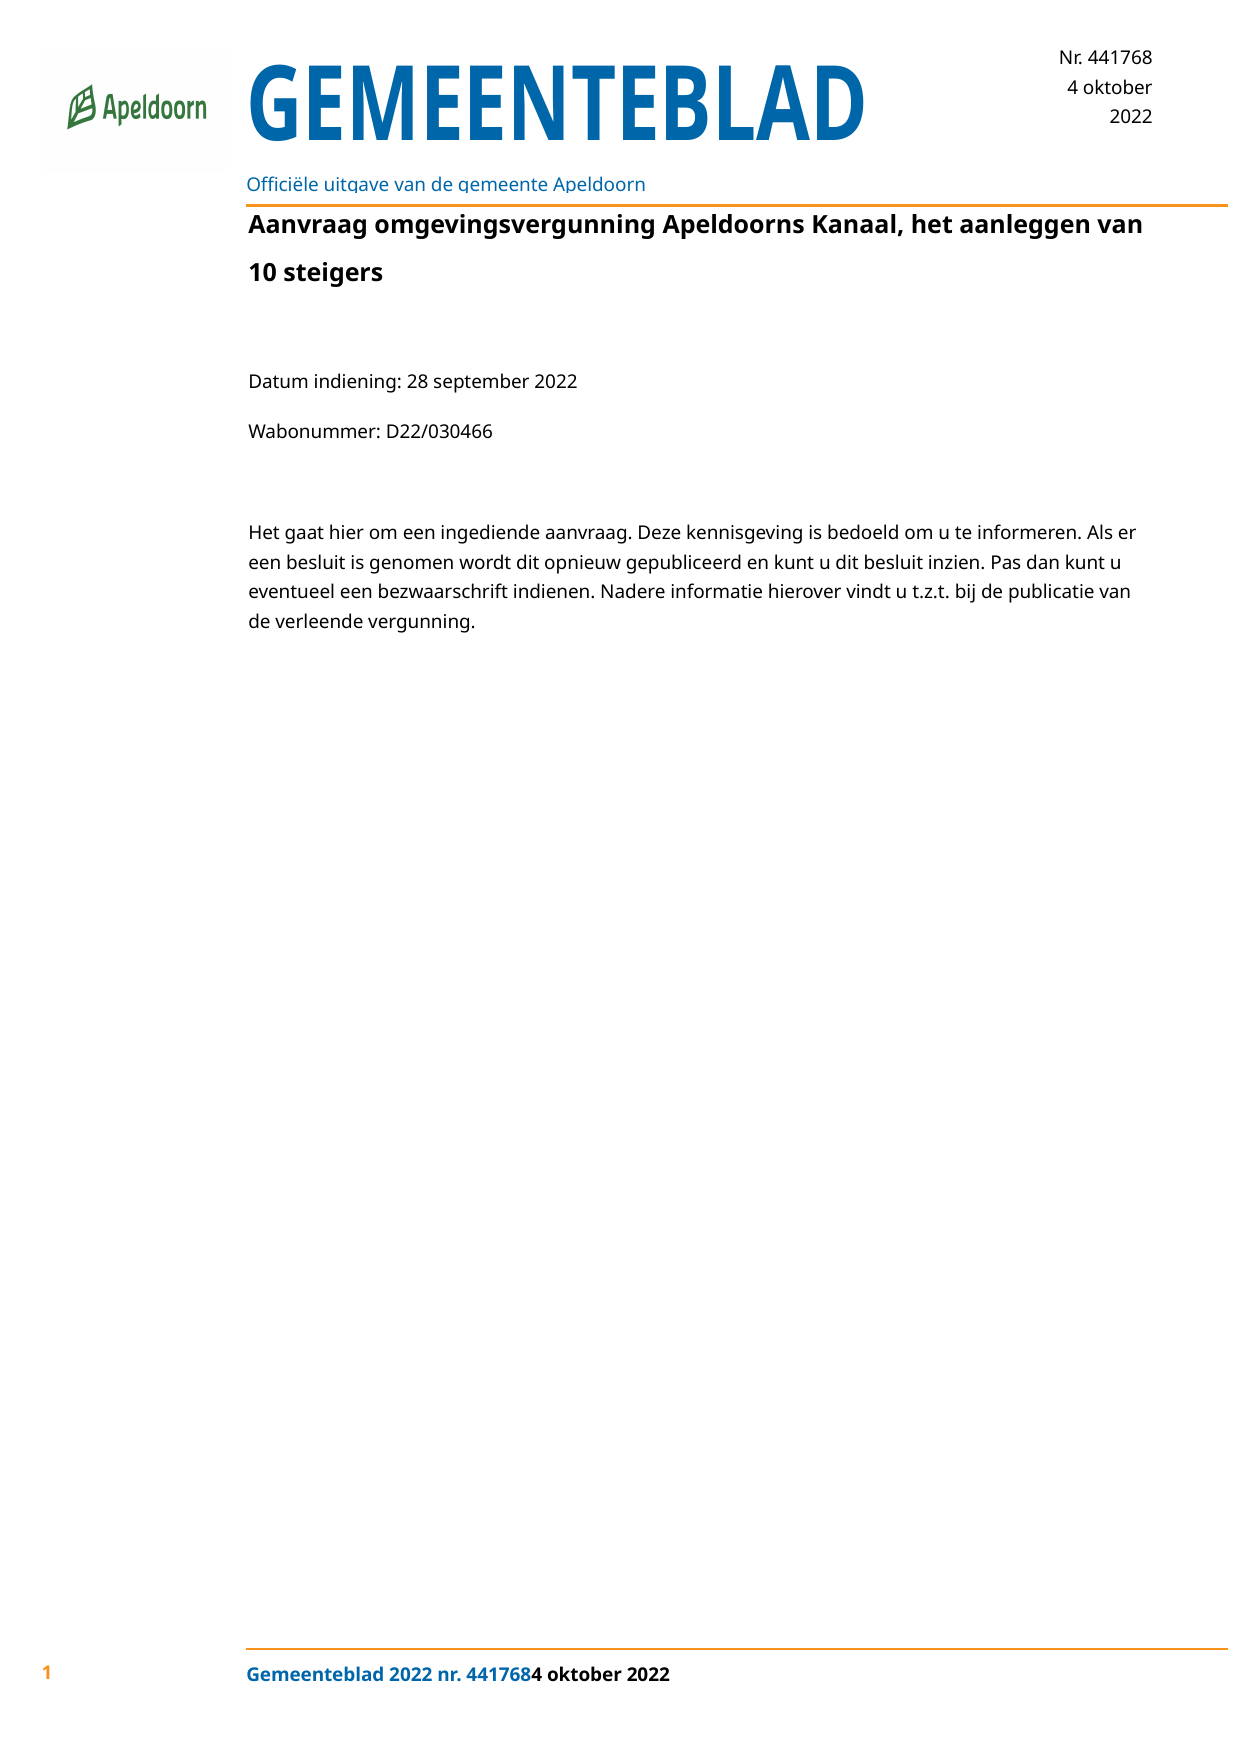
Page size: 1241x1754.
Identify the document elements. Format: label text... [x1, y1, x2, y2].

text Aanvraag omgevingsvergunning Apeldoorns Kanaal, het aanleggen van 10 steigers [248, 207, 1152, 288]
text Datum indiening: 28 september 2022 [248, 368, 1152, 394]
text Het gaat hier om een ingediende aanvraag. Deze kennisgeving is bedoeld om u te informeren. Als er een besluit is genomen wordt dit opnieuw gepubliceerd en kunt u dit besluit inzien. Pas dan kunt u eventueel een bezwaarschrift indienen. Nadere informatie hierover vindt u t.z.t. bij de publicatie van de verleende vergunning. [248, 519, 1152, 634]
text Wabonummer: D22/030466 [248, 419, 1152, 444]
picture [41, 47, 231, 172]
